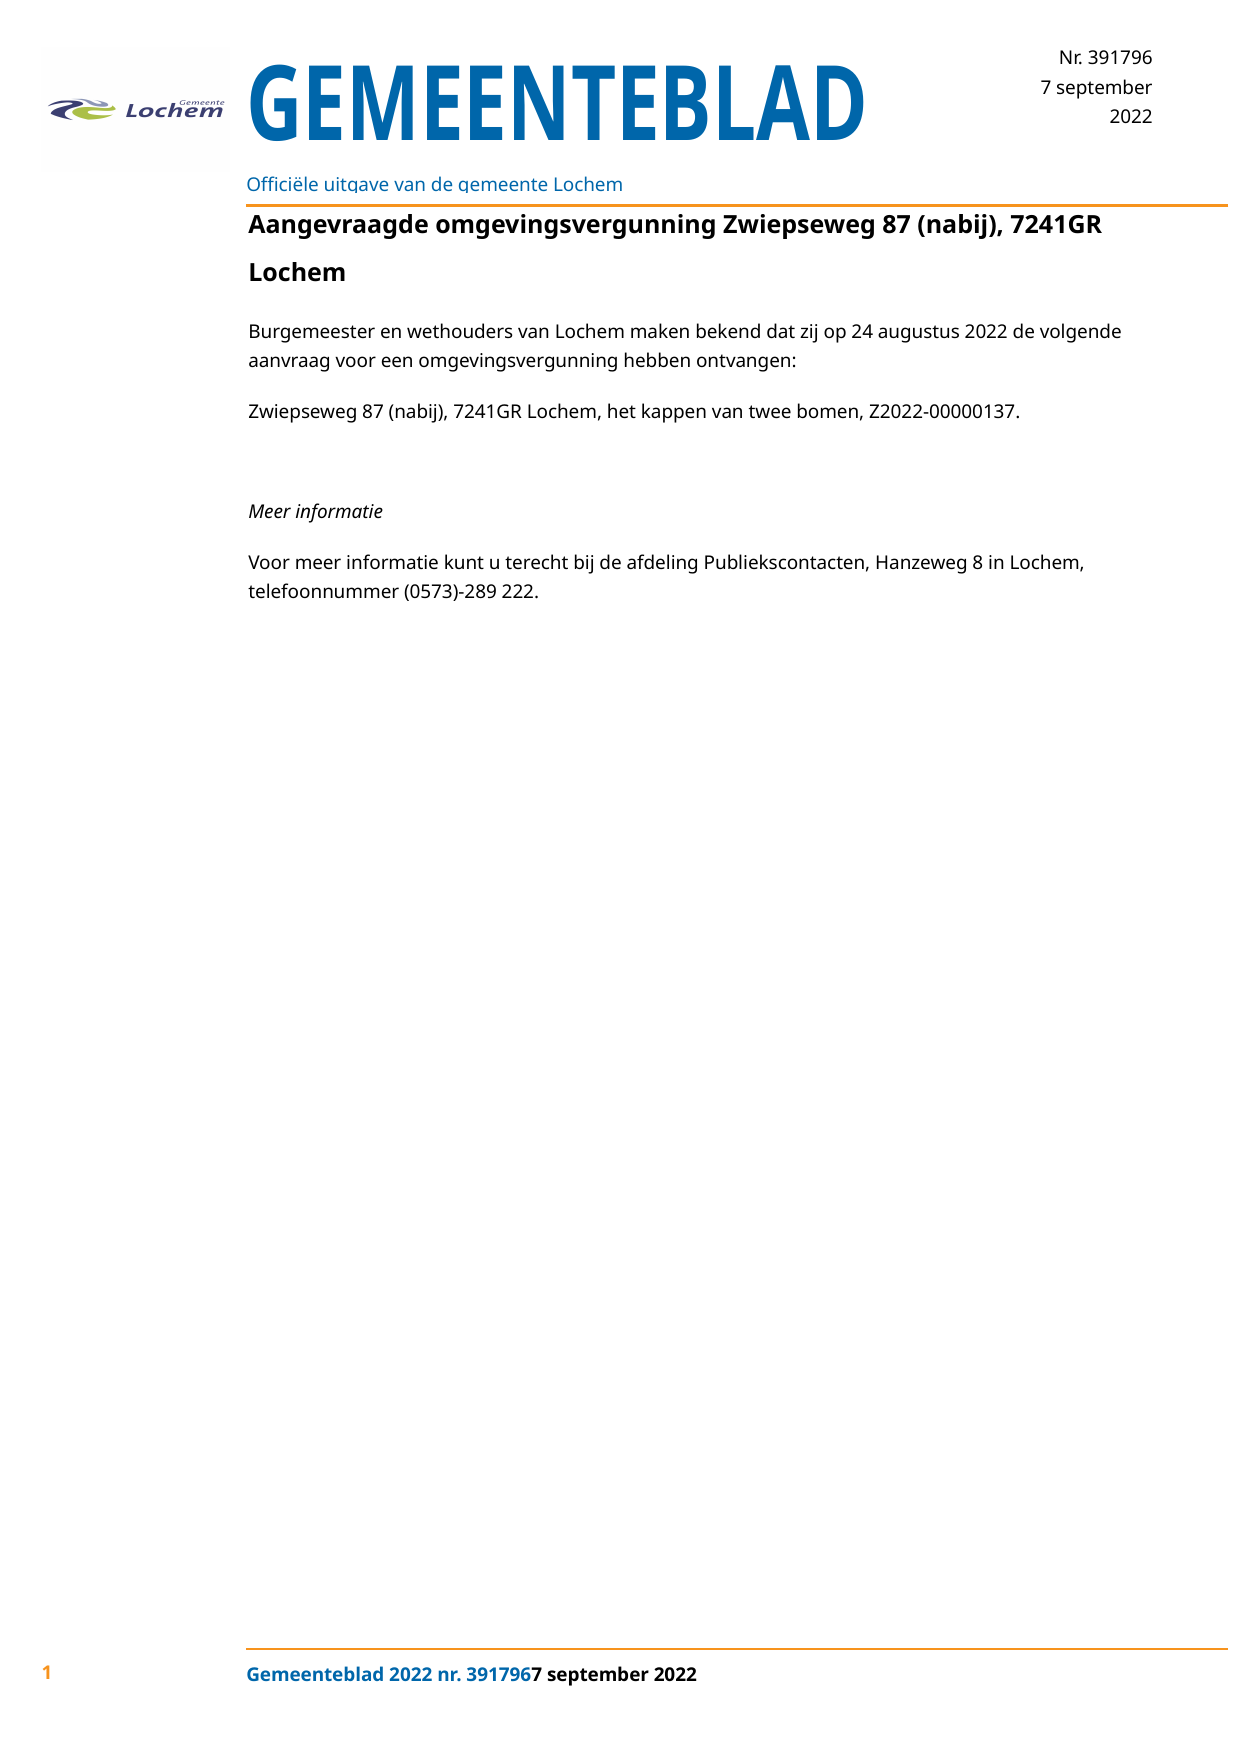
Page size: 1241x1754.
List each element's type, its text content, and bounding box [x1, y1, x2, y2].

text Burgemeester en wethouders van Lochem maken bekend dat zij op 24 augustus 2022 de volgende aanvraag voor een omgevingsvergunning hebben ontvangen: [248, 318, 1152, 373]
picture [41, 47, 231, 172]
text Aangevraagde omgevingsvergunning Zwiepseweg 87 (nabij), 7241GR Lochem [248, 207, 1152, 288]
text Voor meer informatie kunt u terecht bij de afdeling Publiekscontacten, Hanzeweg 8 in Lochem, telefoonnummer (0573)-289 222. [248, 549, 1152, 604]
text Meer informatie [248, 499, 1152, 524]
text Zwiepseweg 87 (nabij), 7241GR Lochem, het kappen van twee bomen, Z2022-00000137. [248, 398, 1152, 424]
